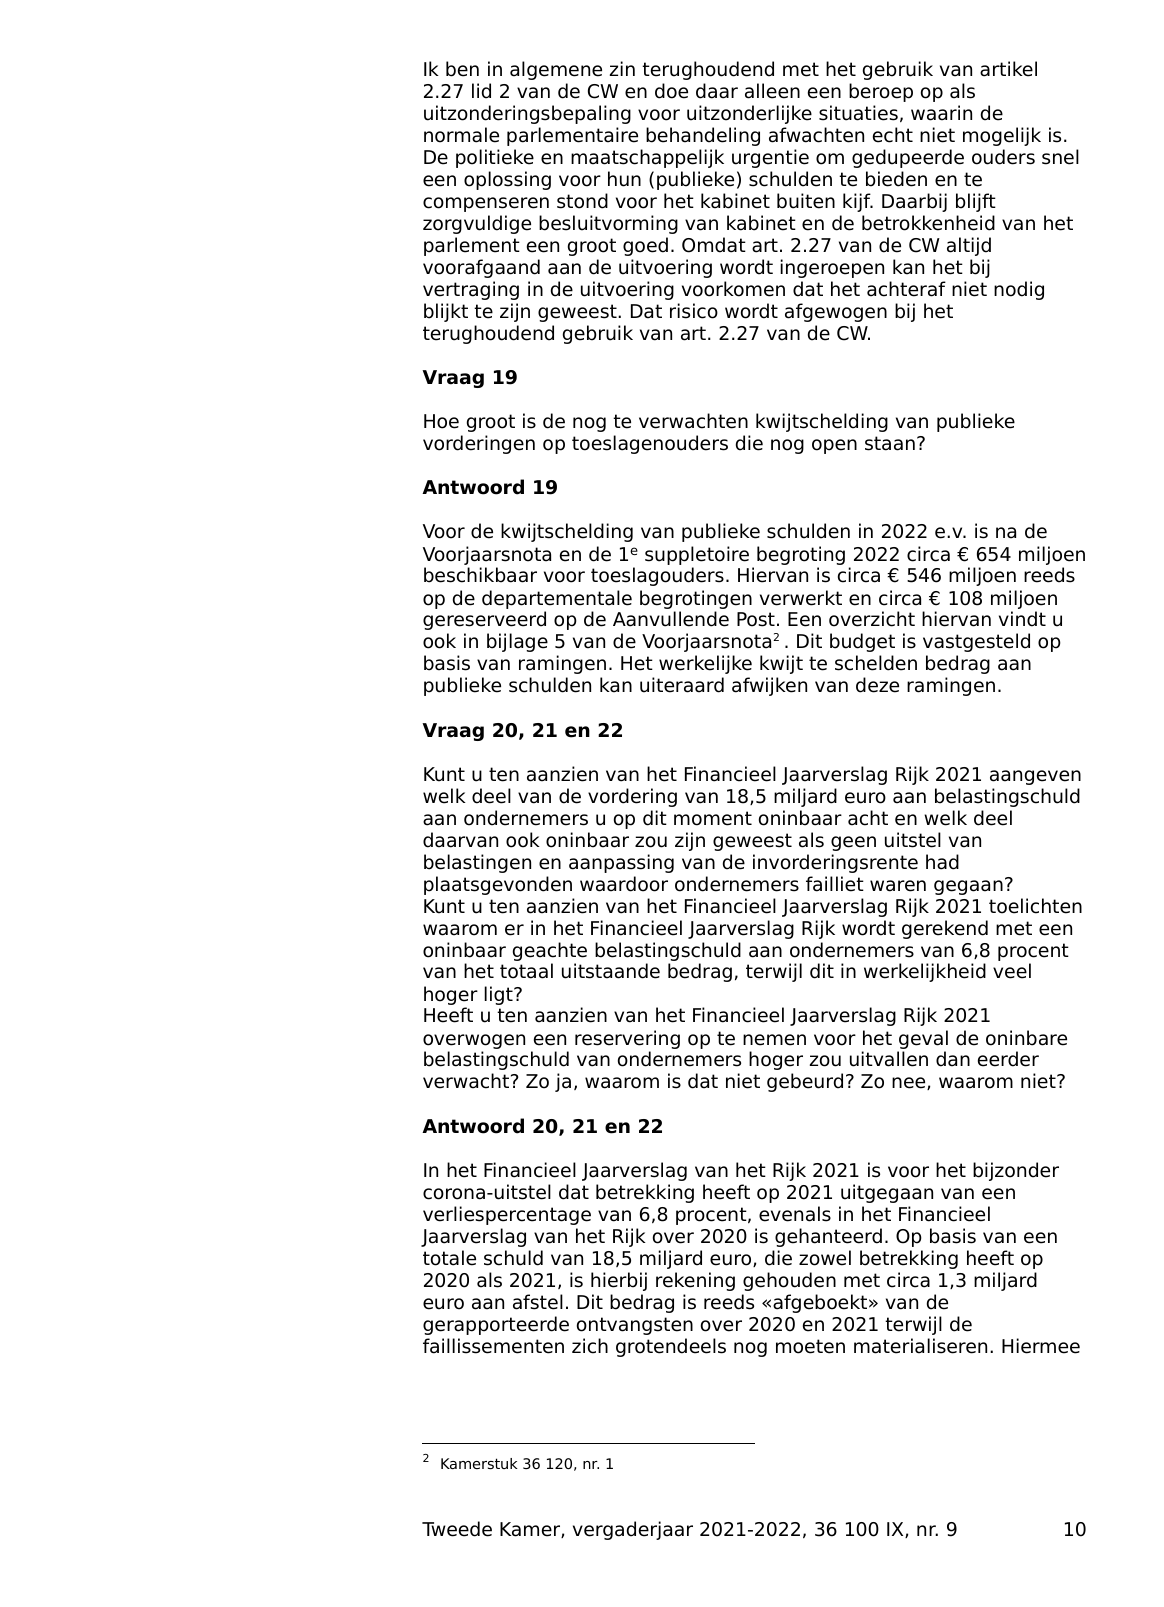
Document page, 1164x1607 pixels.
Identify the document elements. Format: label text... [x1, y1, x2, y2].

text Ik ben in algemene zin terughoudend met het gebruik van artikel 2.27 lid 2 van de CW en doe daar alleen een beroep op als uitzonderingsbepaling voor uitzonderlijke situaties, waarin de normale parlementaire behandeling afwachten echt niet mogelijk is. De politieke en maatschappelijk urgentie om gedupeerde ouders snel een oplossing voor hun (publieke) schulden te bieden en te compenseren stond voor het kabinet buiten kijf. Daarbij blijft zorgvuldige besluitvorming van kabinet en de betrokkenheid van het parlement een groot goed. Omdat art. 2.27 van de CW altijd voorafgaand aan de uitvoering wordt ingeroepen kan het bij vertraging in de uitvoering voorkomen dat het achteraf niet nodig blijkt te zijn geweest. Dat risico wordt afgewogen bij het terughoudend gebruik van art. 2.27 van de CW. [422, 59, 1087, 345]
text Kunt u ten aanzien van het Financieel Jaarverslag Rijk 2021 toelichten waarom er in het Financieel Jaarverslag Rijk wordt gerekend met een oninbaar geachte belastingschuld aan ondernemers van 6,8 procent van het totaal uitstaande bedrag, terwijl dit in werkelijkheid veel hoger ligt? [422, 896, 1087, 1005]
text Heeft u ten aanzien van het Financieel Jaarverslag Rijk 2021 overwogen een reservering op te nemen voor het geval de oninbare belastingschuld van ondernemers hoger zou uitvallen dan eerder verwacht? Zo ja, waarom is dat niet gebeurd? Zo nee, waarom niet? [422, 1005, 1087, 1093]
subtitle Antwoord 20, 21 en 22 [422, 1116, 1087, 1137]
subtitle Vraag 20, 21 en 22 [422, 719, 1087, 741]
subtitle Antwoord 19 [422, 477, 1087, 499]
text Voor de kwijtschelding van publieke schulden in 2022 e.v. is na de Voorjaarsnota en de 1e suppletoire begroting 2022 circa € 654 miljoen beschikbaar voor toeslagouders. Hiervan is circa € 546 miljoen reeds op de departementale begrotingen verwerkt en circa € 108 miljoen gereserveerd op de Aanvullende Post. Een overzicht hiervan vindt u ook in bijlage 5 van de Voorjaarsnota. Dit budget is vastgesteld op basis van ramingen. Het werkelijke kwijt te schelden bedrag aan publieke schulden kan uiteraard afwijken van deze ramingen. [422, 521, 1087, 697]
text In het Financieel Jaarverslag van het Rijk 2021 is voor het bijzonder corona-uitstel dat betrekking heeft op 2021 uitgegaan van een verliespercentage van 6,8 procent, evenals in het Financieel Jaarverslag van het Rijk over 2020 is gehanteerd. Op basis van een totale schuld van 18,5 miljard euro, die zowel betrekking heeft op 2020 als 2021, is hierbij rekening gehouden met circa 1,3 miljard euro aan afstel. Dit bedrag is reeds «afgeboekt» van de gerapporteerde ontvangsten over 2020 en 2021 terwijl de faillissementen zich grotendeels nog moeten materialiseren. Hiermee [422, 1160, 1087, 1357]
text Kamerstuk 36 120, nr. 1 [422, 1452, 1087, 1474]
text Hoe groot is de nog te verwachten kwijtschelding van publieke vorderingen op toeslagenouders die nog open staan? [422, 411, 1087, 455]
text Kunt u ten aanzien van het Financieel Jaarverslag Rijk 2021 aangeven welk deel van de vordering van 18,5 miljard euro aan belastingschuld aan ondernemers u op dit moment oninbaar acht en welk deel daarvan ook oninbaar zou zijn geweest als geen uitstel van belastingen en aanpassing van de invorderingsrente had plaatsgevonden waardoor ondernemers failliet waren gegaan? [422, 764, 1087, 896]
subtitle Vraag 19 [422, 367, 1087, 389]
